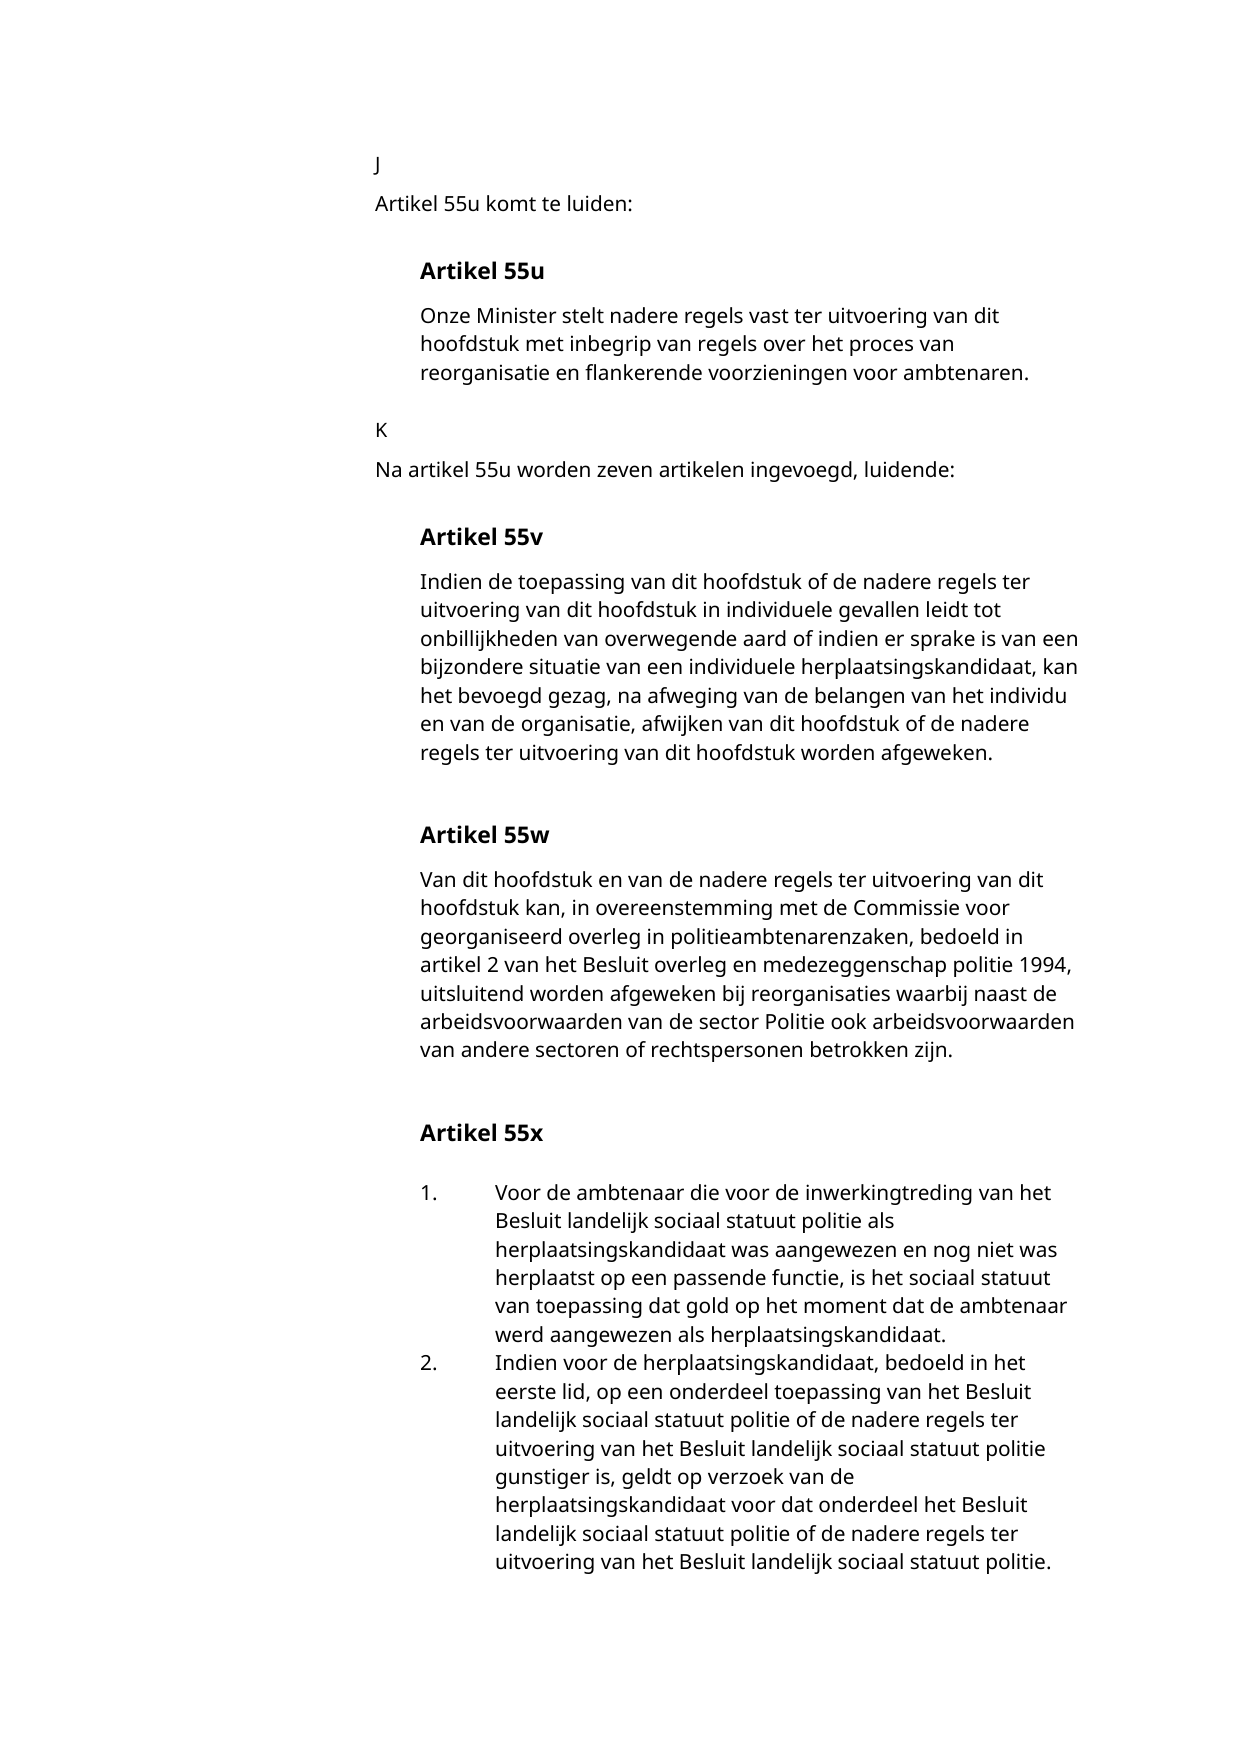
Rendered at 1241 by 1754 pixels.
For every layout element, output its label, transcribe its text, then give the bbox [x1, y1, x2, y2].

text K [375, 416, 1090, 443]
text J [375, 150, 1090, 177]
subtitle Artikel 55x [420, 1117, 1090, 1148]
text Van dit hoofdstuk en van de nadere regels ter uitvoering van dit hoofdstuk kan, in overeenstemming met de Commissie voor georganiseerd overleg in politieambtenarenzaken, bedoeld in artikel 2 van het Besluit overleg en medezeggenschap politie 1994, uitsluitend worden afgeweken bij reorganisaties waarbij naast de arbeidsvoorwaarden van de sector Politie ook arbeidsvoorwaarden van andere sectoren of rechtspersonen betrokken zijn. [420, 865, 1090, 1064]
subtitle Artikel 55v [420, 521, 1090, 552]
text Artikel 55u komt te luiden: [375, 189, 1090, 217]
subtitle Artikel 55u [420, 255, 1090, 286]
text Na artikel 55u worden zeven artikelen ingevoegd, luidende: [375, 455, 1090, 483]
list Voor de ambtenaar die voor de inwerkingtreding van het Besluit landelijk sociaal statuut politie als herplaatsingskandidaat was aangewezen en nog niet was herplaatst op een passende functie, is het sociaal statuut van toepassing dat gold op het moment dat de ambtenaar werd aangewezen als herplaatsingskandidaat. [420, 1178, 1090, 1348]
text Indien de toepassing van dit hoofdstuk of de nadere regels ter uitvoering van dit hoofdstuk in individuele gevallen leidt tot onbillijkheden van overwegende aard of indien er sprake is van een bijzondere situatie van een individuele herplaatsingskandidaat, kan het bevoegd gezag, na afweging van de belangen van het individu en van de organisatie, afwijken van dit hoofdstuk of de nadere regels ter uitvoering van dit hoofdstuk worden afgeweken. [420, 567, 1090, 766]
subtitle Artikel 55w [420, 819, 1090, 850]
list Indien voor de herplaatsingskandidaat, bedoeld in het eerste lid, op een onderdeel toepassing van het Besluit landelijk sociaal statuut politie of de nadere regels ter uitvoering van het Besluit landelijk sociaal statuut politie gunstiger is, geldt op verzoek van de herplaatsingskandidaat voor dat onderdeel het Besluit landelijk sociaal statuut politie of de nadere regels ter uitvoering van het Besluit landelijk sociaal statuut politie. [420, 1348, 1090, 1576]
text Onze Minister stelt nadere regels vast ter uitvoering van dit hoofdstuk met inbegrip van regels over het proces van reorganisatie en flankerende voorzieningen voor ambtenaren. [420, 301, 1090, 386]
